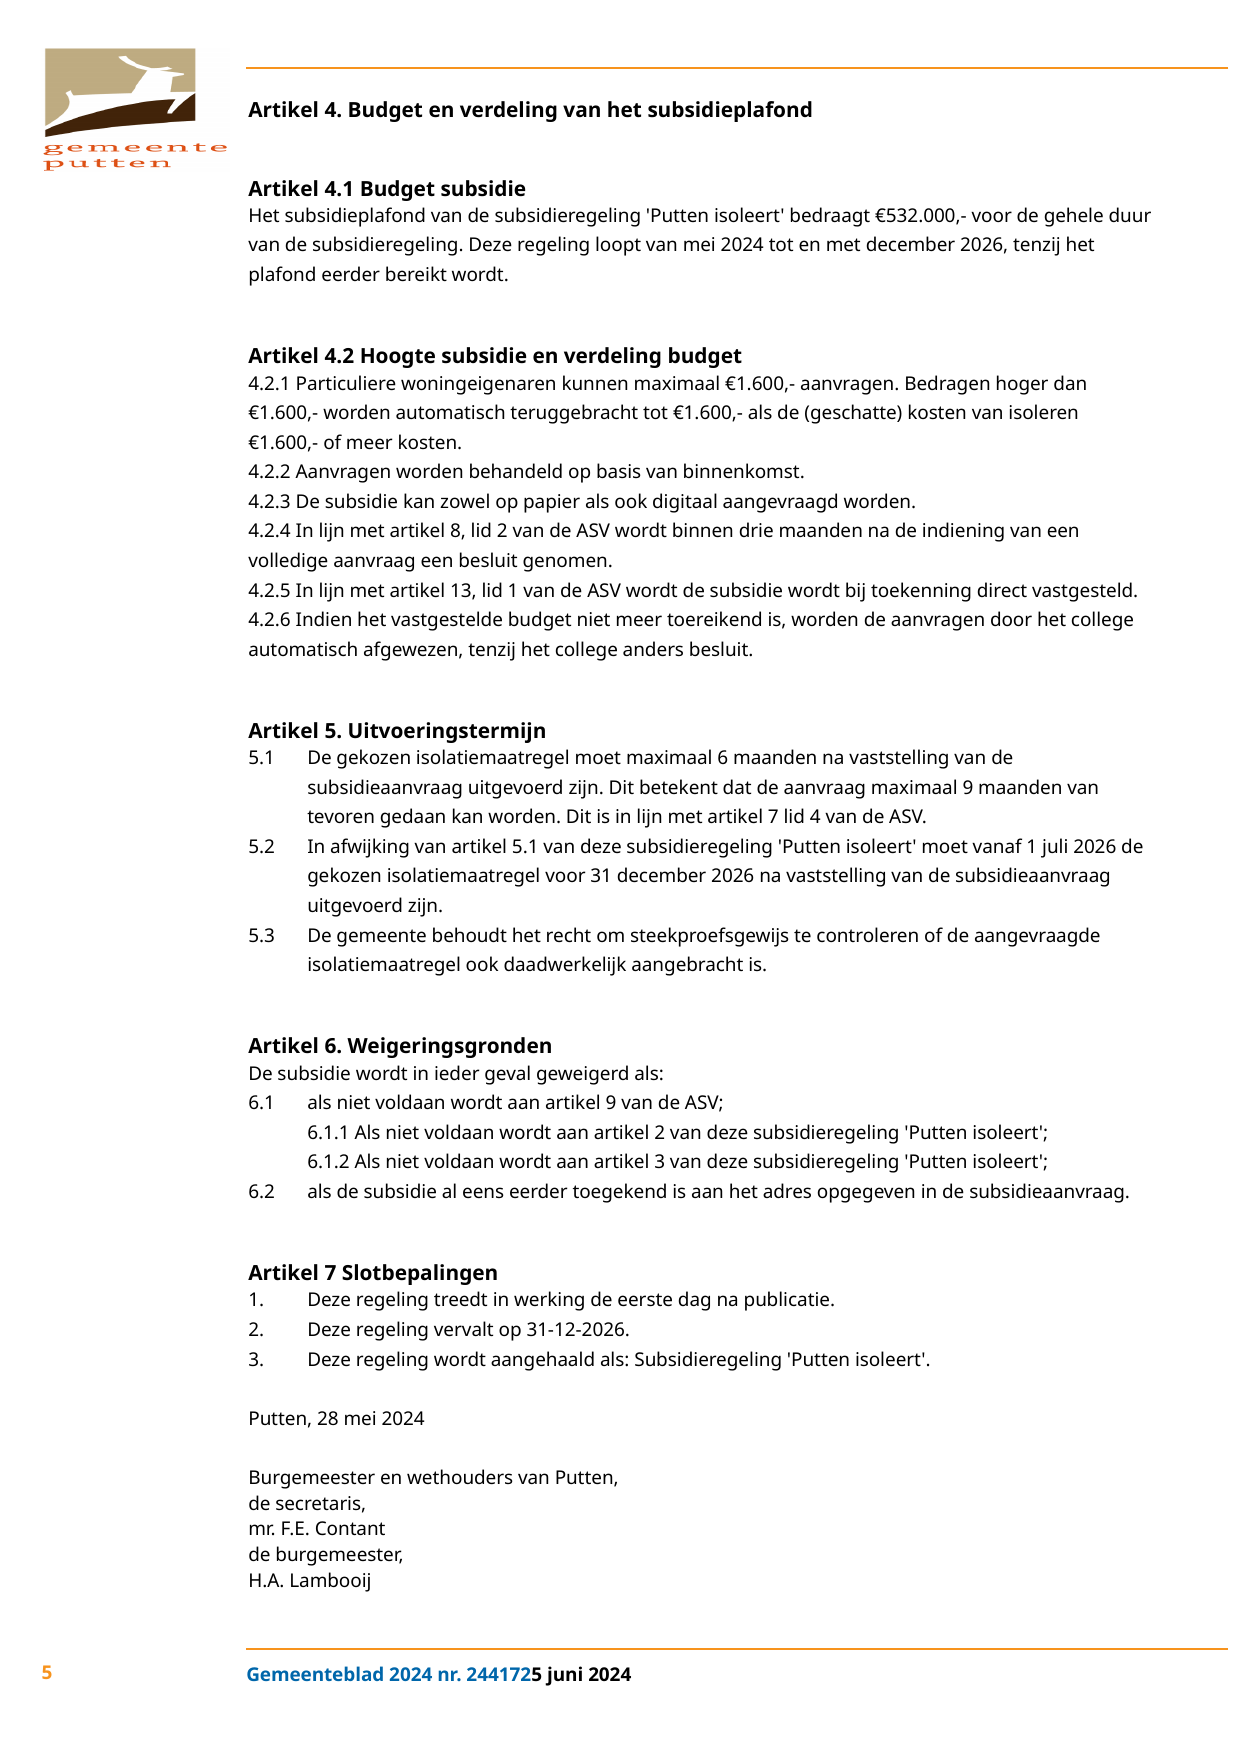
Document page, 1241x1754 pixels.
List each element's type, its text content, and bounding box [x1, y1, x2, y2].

text Putten, 28 mei 2024 [248, 1405, 1152, 1431]
text 4.2.4 In lijn met artikel 8, lid 2 van de ASV wordt binnen drie maanden na de indiening van een volledige aanvraag een besluit genomen. [248, 518, 1152, 573]
text Het subsidieplafond van de subsidieregeling 'Putten isoleert' bedraagt €532.000,- voor de gehele duur van de subsidieregeling. Deze regeling loopt van mei 2024 tot en met december 2026, tenzij het plafond eerder bereikt wordt. [248, 202, 1152, 287]
list 6.1.1 Als niet voldaan wordt aan artikel 2 van deze subsidieregeling 'Putten isoleert'; [248, 1119, 1152, 1145]
text Artikel 4. Budget en verdeling van het subsidieplafond [248, 95, 1152, 123]
list Deze regeling wordt aangehaald als: Subsidieregeling 'Putten isoleert'. [248, 1346, 1152, 1372]
text 4.2.6 Indien het vastgestelde budget niet meer toereikend is, worden de aanvragen door het college automatisch afgewezen, tenzij het college anders besluit. [248, 606, 1152, 662]
text de secretaris, [248, 1490, 1152, 1516]
text 4.2.3 De subsidie kan zowel op papier als ook digitaal aangevraagd worden. [248, 488, 1152, 514]
text Artikel 6. Weigeringsgronden [248, 1031, 1152, 1060]
text 4.2.2 Aanvragen worden behandeld op basis van binnenkomst. [248, 458, 1152, 484]
text De subsidie wordt in ieder geval geweigerd als: [248, 1060, 1152, 1086]
text Artikel 7 Slotbepalingen [248, 1258, 1152, 1287]
list als de subsidie al eens eerder toegekend is aan het adres opgegeven in de subsidieaanvraag. [248, 1178, 1152, 1204]
text H.A. Lambooij [248, 1567, 1152, 1593]
text Artikel 4.2 Hoogte subsidie en verdeling budget [248, 341, 1152, 370]
text Artikel 4.1 Budget subsidie [248, 174, 1152, 202]
text Burgemeester en wethouders van Putten, [248, 1464, 1152, 1490]
picture [41, 47, 231, 172]
list Deze regeling vervalt op 31-12-2026. [248, 1316, 1152, 1342]
text Artikel 5. Uitvoeringstermijn [248, 716, 1152, 744]
text mr. F.E. Contant [248, 1516, 1152, 1541]
list De gekozen isolatiemaatregel moet maximaal 6 maanden na vaststelling van de subsidieaanvraag uitgevoerd zijn. Dit betekent dat de aanvraag maximaal 9 maanden van tevoren gedaan kan worden. Dit is in lijn met artikel 7 lid 4 van de ASV. [248, 744, 1152, 829]
text 4.2.5 In lijn met artikel 13, lid 1 van de ASV wordt de subsidie wordt bij toekenning direct vastgesteld. [248, 577, 1152, 602]
list als niet voldaan wordt aan artikel 9 van de ASV; [248, 1089, 1152, 1115]
text 4.2.1 Particuliere woningeigenaren kunnen maximaal €1.600,- aanvragen. Bedragen hoger dan €1.600,- worden automatisch teruggebracht tot €1.600,- als de (geschatte) kosten van isoleren €1.600,- of meer kosten. [248, 370, 1152, 454]
list In afwijking van artikel 5.1 van deze subsidieregeling 'Putten isoleert' moet vanaf 1 juli 2026 de gekozen isolatiemaatregel voor 31 december 2026 na vaststelling van de subsidieaanvraag uitgevoerd zijn. [248, 833, 1152, 918]
list 6.1.2 Als niet voldaan wordt aan artikel 3 van deze subsidieregeling 'Putten isoleert'; [248, 1149, 1152, 1174]
list Deze regeling treedt in werking de eerste dag na publicatie. [248, 1287, 1152, 1312]
text de burgemeester, [248, 1541, 1152, 1567]
list De gemeente behoudt het recht om steekproefsgewijs te controleren of de aangevraagde isolatiemaatregel ook daadwerkelijk aangebracht is. [248, 922, 1152, 977]
